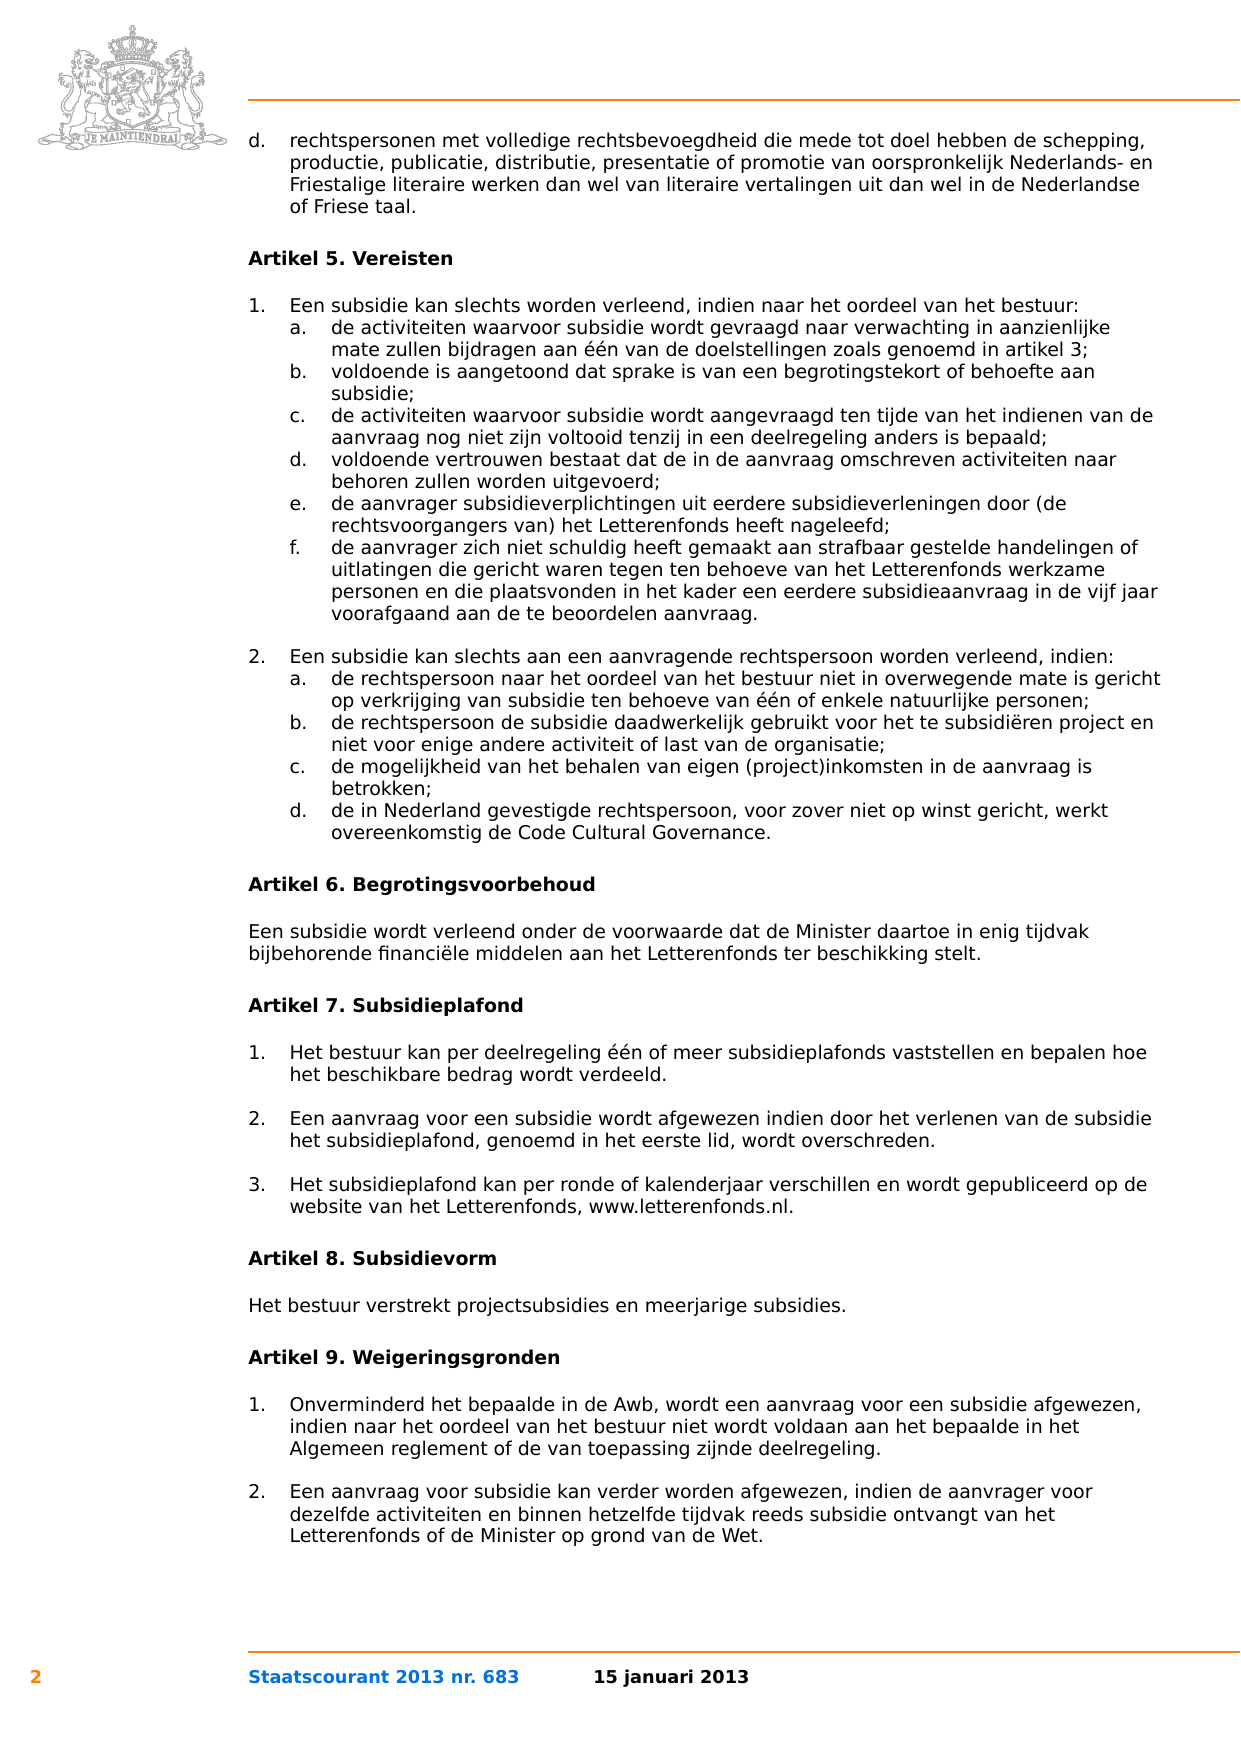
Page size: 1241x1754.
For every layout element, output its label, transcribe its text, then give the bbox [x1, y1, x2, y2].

subtitle Artikel 5. Vereisten [248, 248, 1163, 270]
text 1. Een subsidie kan slechts worden verleend, indien naar het oordeel van het bestuur: [248, 295, 1163, 317]
text b. voldoende is aangetoond dat sprake is van een begrotingstekort of behoefte aan subsidie; [289, 361, 1163, 405]
text 3. Het subsidieplafond kan per ronde of kalenderjaar verschillen en wordt gepubliceerd op de website van het Letterenfonds, www.letterenfonds.nl. [248, 1174, 1163, 1218]
text a. de activiteiten waarvoor subsidie wordt gevraagd naar verwachting in aanzienlijke mate zullen bijdragen aan één van de doelstellingen zoals genoemd in artikel 3; [289, 317, 1163, 361]
text 1. Onverminderd het bepaalde in de Awb, wordt een aanvraag voor een subsidie afgewezen, indien naar het oordeel van het bestuur niet wordt voldaan aan het bepaalde in het Algemeen reglement of de van toepassing zijnde deelregeling. [248, 1394, 1163, 1459]
picture [38, 25, 227, 150]
text d. rechtspersonen met volledige rechtsbevoegdheid die mede tot doel hebben de schepping, productie, publicatie, distributie, presentatie of promotie van oorspronkelijk Nederlands- en Friestalige literaire werken dan wel van literaire vertalingen uit dan wel in de Nederlandse of Friese taal. [248, 130, 1163, 218]
text e. de aanvrager subsidieverplichtingen uit eerdere subsidieverleningen door (de rechtsvoorgangers van) het Letterenfonds heeft nageleefd; [289, 493, 1163, 537]
subtitle Artikel 7. Subsidieplafond [248, 995, 1163, 1017]
text 2. Een subsidie kan slechts aan een aanvragende rechtspersoon worden verleend, indien: [248, 646, 1163, 668]
text b. de rechtspersoon de subsidie daadwerkelijk gebruikt voor het te subsidiëren project en niet voor enige andere activiteit of last van de organisatie; [289, 712, 1163, 756]
text 2. Een aanvraag voor subsidie kan verder worden afgewezen, indien de aanvrager voor dezelfde activiteiten en binnen hetzelfde tijdvak reeds subsidie ontvangt van het Letterenfonds of de Minister op grond van de Wet. [248, 1481, 1163, 1547]
text 1. Het bestuur kan per deelregeling één of meer subsidieplafonds vaststellen en bepalen hoe het beschikbare bedrag wordt verdeeld. [248, 1042, 1163, 1086]
text f. de aanvrager zich niet schuldig heeft gemaakt aan strafbaar gestelde handelingen of uitlatingen die gericht waren tegen ten behoeve van het Letterenfonds werkzame personen en die plaatsvonden in het kader een eerdere subsidieaanvraag in de vijf jaar voorafgaand aan de te beoordelen aanvraag. [289, 537, 1163, 624]
text a. de rechtspersoon naar het oordeel van het bestuur niet in overwegende mate is gericht op verkrijging van subsidie ten behoeve van één of enkele natuurlijke personen; [289, 668, 1163, 712]
text d. de in Nederland gevestigde rechtspersoon, voor zover niet op winst gericht, werkt overeenkomstig de Code Cultural Governance. [289, 800, 1163, 844]
subtitle Artikel 8. Subsidievorm [248, 1248, 1163, 1270]
text c. de activiteiten waarvoor subsidie wordt aangevraagd ten tijde van het indienen van de aanvraag nog niet zijn voltooid tenzij in een deelregeling anders is bepaald; [289, 405, 1163, 449]
text c. de mogelijkheid van het behalen van eigen (project)inkomsten in de aanvraag is betrokken; [289, 756, 1163, 800]
subtitle Artikel 6. Begrotingsvoorbehoud [248, 874, 1163, 896]
subtitle Artikel 9. Weigeringsgronden [248, 1347, 1163, 1369]
text Het bestuur verstrekt projectsubsidies en meerjarige subsidies. [248, 1295, 1163, 1317]
text d. voldoende vertrouwen bestaat dat de in de aanvraag omschreven activiteiten naar behoren zullen worden uitgevoerd; [289, 449, 1163, 493]
text Een subsidie wordt verleend onder de voorwaarde dat de Minister daartoe in enig tijdvak bijbehorende financiële middelen aan het Letterenfonds ter beschikking stelt. [248, 921, 1163, 965]
text 2. Een aanvraag voor een subsidie wordt afgewezen indien door het verlenen van de subsidie het subsidieplafond, genoemd in het eerste lid, wordt overschreden. [248, 1108, 1163, 1152]
